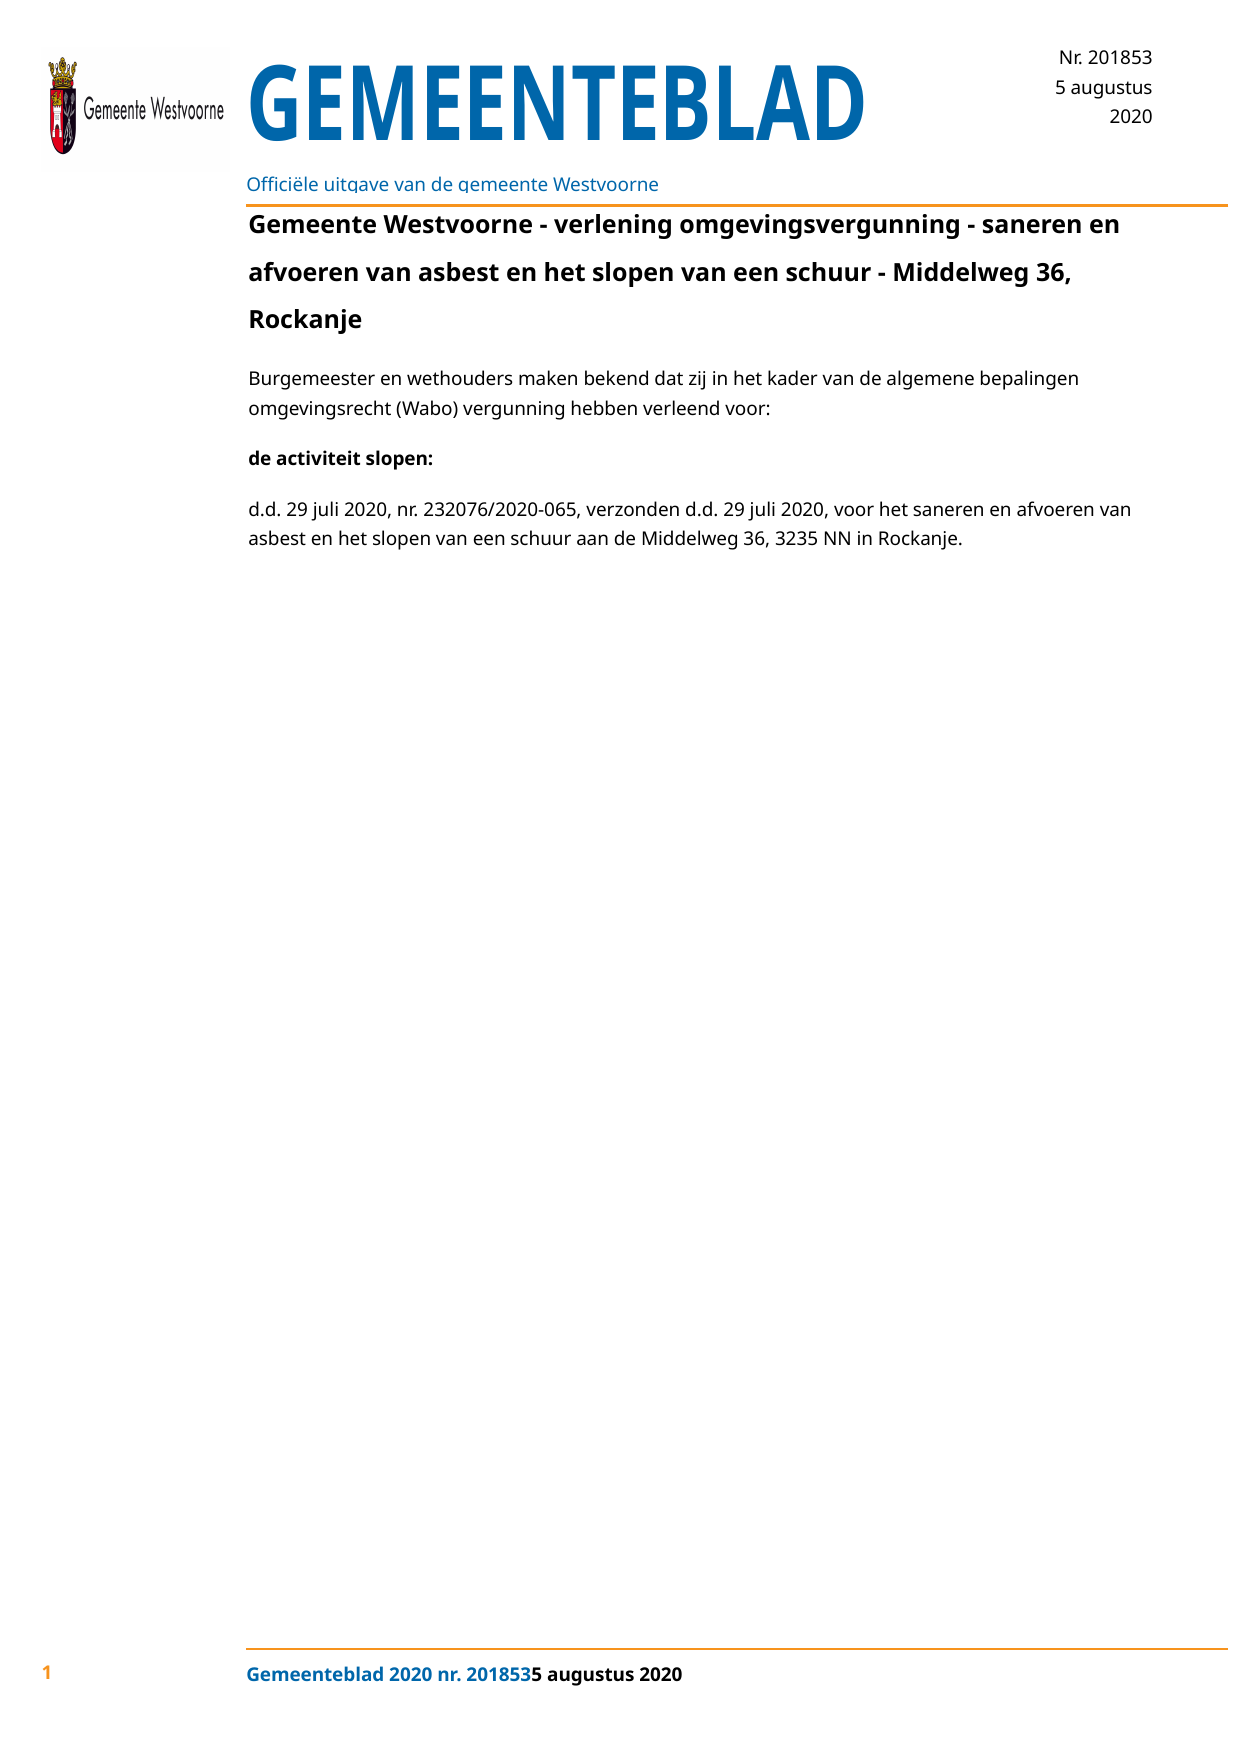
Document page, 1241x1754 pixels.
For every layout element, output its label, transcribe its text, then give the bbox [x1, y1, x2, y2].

text d.d. 29 juli 2020, nr. 232076/2020-065, verzonden d.d. 29 juli 2020, voor het saneren en afvoeren van asbest en het slopen van een schuur aan de Middelweg 36, 3235 NN in Rockanje. [248, 496, 1152, 551]
text Burgemeester en wethouders maken bekend dat zij in het kader van de algemene bepalingen omgevingsrecht (Wabo) vergunning hebben verleend voor: [248, 366, 1152, 421]
text Gemeente Westvoorne - verlening omgevingsvergunning - saneren en afvoeren van asbest en het slopen van een schuur - Middelweg 36, Rockanje [248, 207, 1152, 336]
picture [41, 47, 231, 172]
text de activiteit slopen: [248, 446, 1152, 471]
